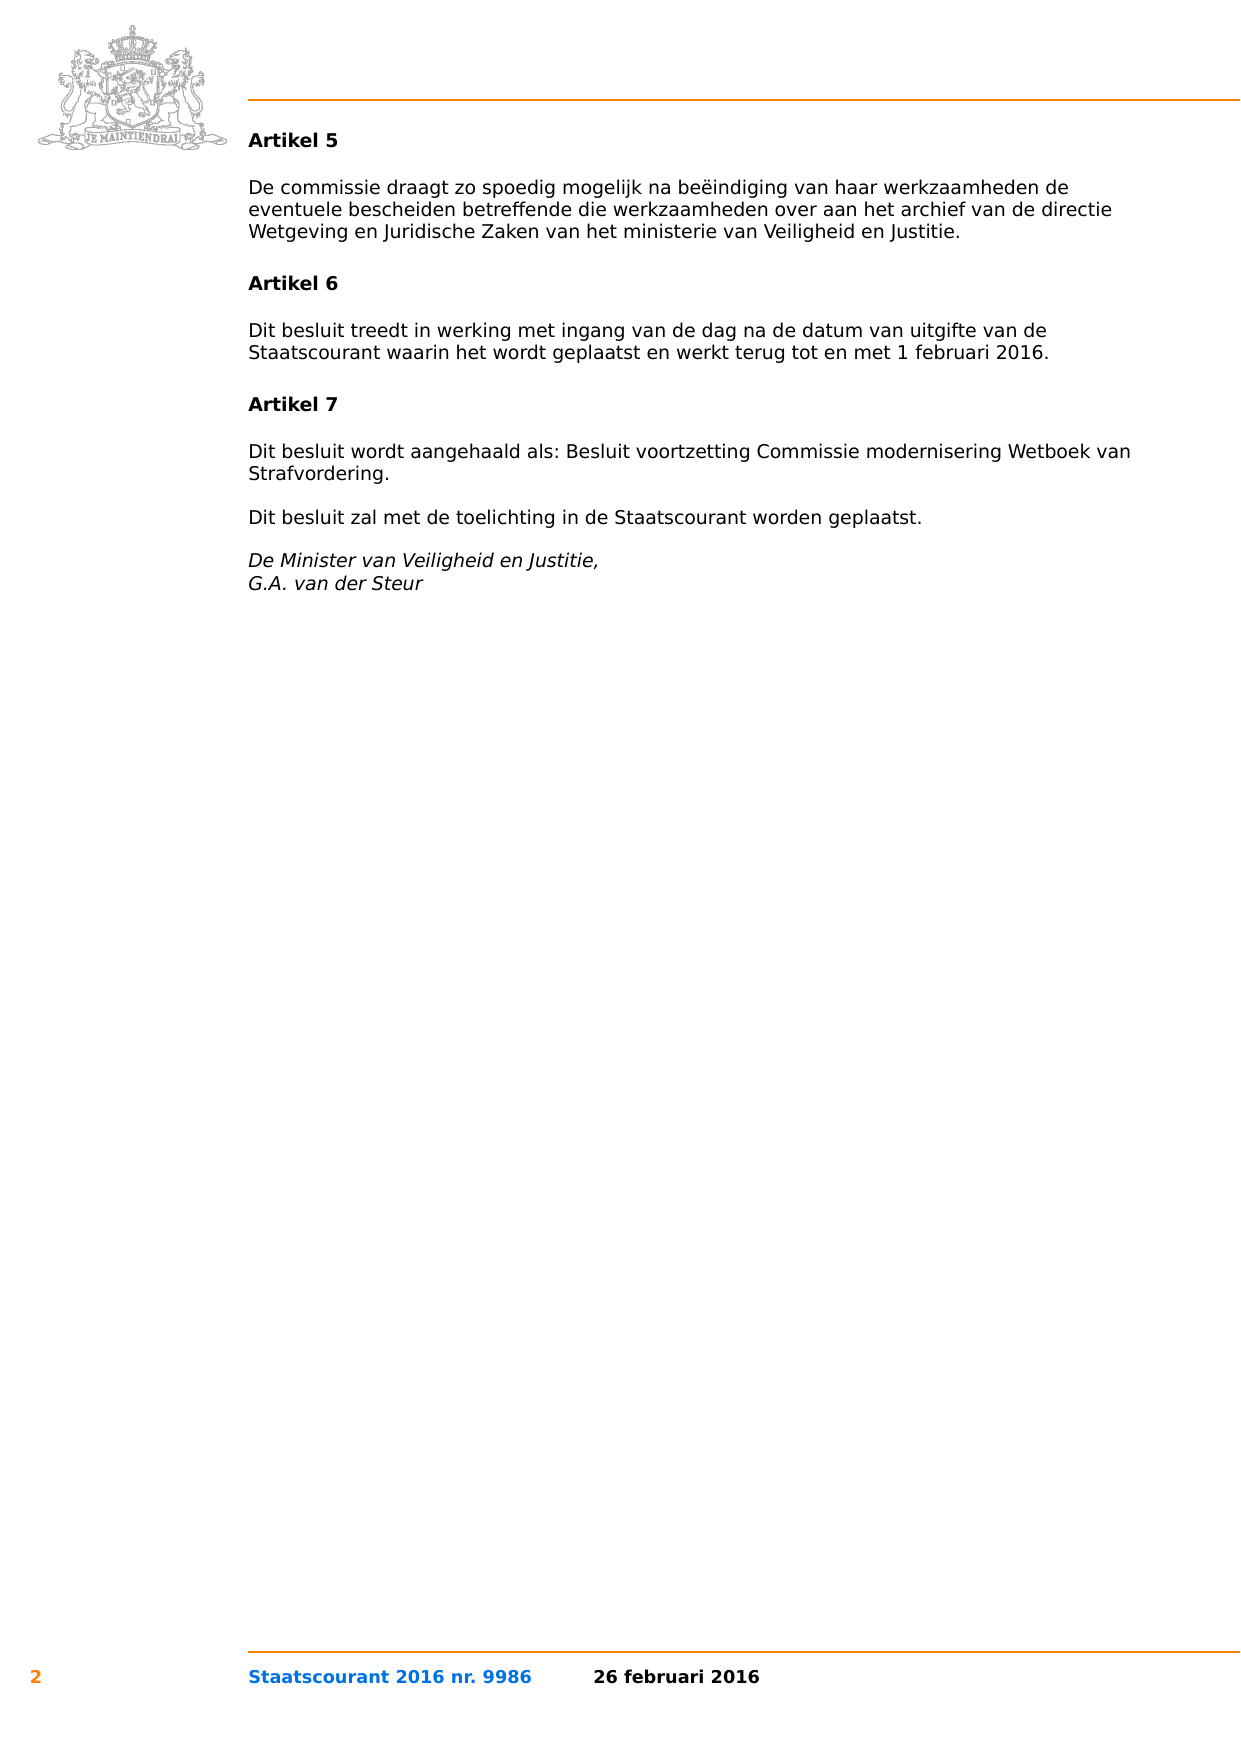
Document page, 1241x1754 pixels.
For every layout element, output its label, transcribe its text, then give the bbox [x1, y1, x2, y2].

text Dit besluit treedt in werking met ingang van de dag na de datum van uitgifte van de Staatscourant waarin het wordt geplaatst en werkt terug tot en met 1 februari 2016. [248, 320, 1163, 364]
text De Minister van Veiligheid en Justitie, G.A. van der Steur [248, 550, 1163, 594]
text Dit besluit zal met de toelichting in de Staatscourant worden geplaatst. [248, 507, 1163, 528]
text Dit besluit wordt aangehaald als: Besluit voortzetting Commissie modernisering Wetboek van Strafvordering. [248, 441, 1163, 485]
subtitle Artikel 6 [248, 273, 1163, 295]
picture [38, 25, 227, 150]
subtitle Artikel 7 [248, 394, 1163, 416]
subtitle Artikel 5 [248, 130, 1163, 152]
text De commissie draagt zo spoedig mogelijk na beëindiging van haar werkzaamheden de eventuele bescheiden betreffende die werkzaamheden over aan het archief van de directie Wetgeving en Juridische Zaken van het ministerie van Veiligheid en Justitie. [248, 177, 1163, 243]
